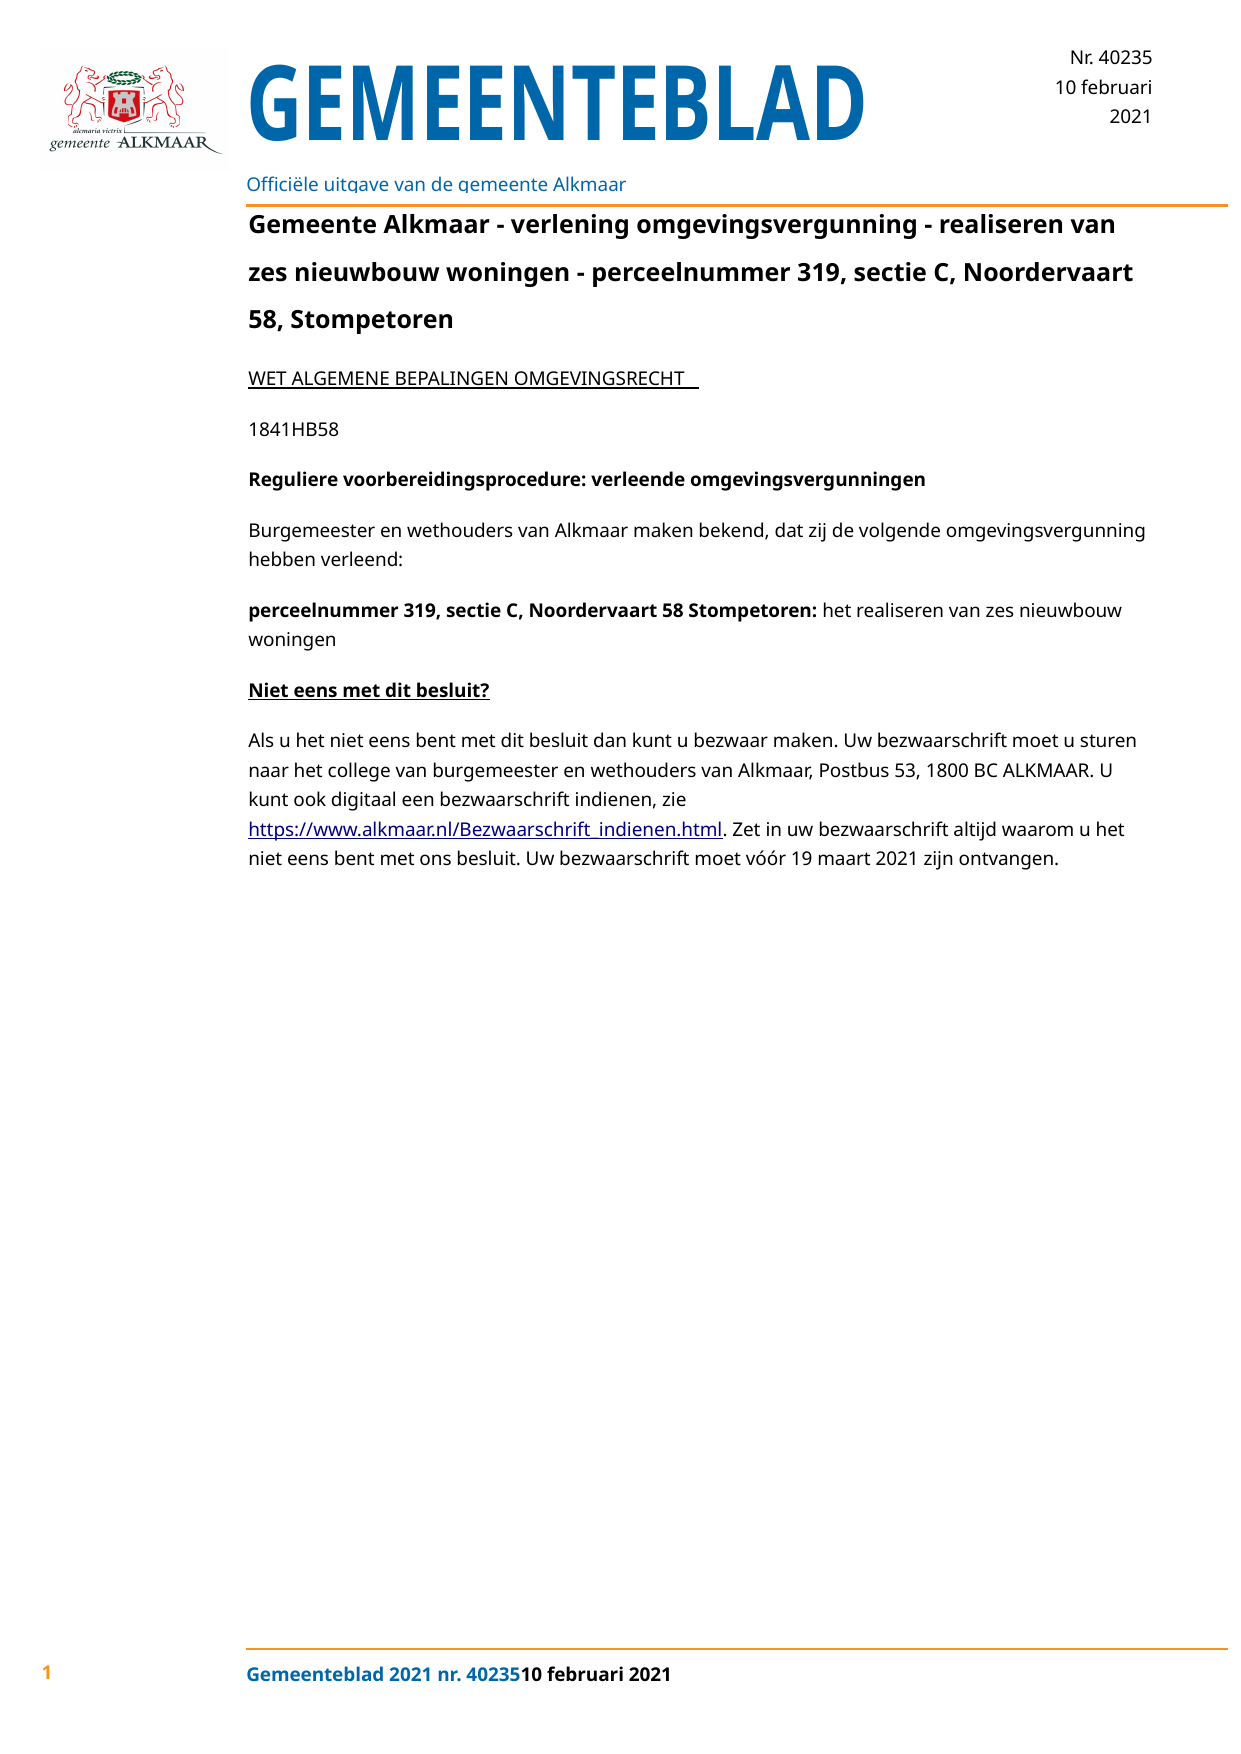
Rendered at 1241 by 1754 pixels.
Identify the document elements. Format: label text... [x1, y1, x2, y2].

text WET ALGEMENE BEPALINGEN OMGEVINGSRECHT [248, 366, 1152, 391]
text 1841HB58 [248, 416, 1152, 442]
text Als u het niet eens bent met dit besluit dan kunt u bezwaar maken. Uw bezwaarschrift moet u sturen naar het college van burgemeester en wethouders van Alkmaar, Postbus 53, 1800 BC ALKMAAR. U kunt ook digitaal een bezwaarschrift indienen, zie https://www.alkmaar.nl/Bezwaarschrift_indienen.html. Zet in uw bezwaarschrift altijd waarom u het niet eens bent met ons besluit. Uw bezwaarschrift moet vóór 19 maart 2021 zijn ontvangen. [248, 727, 1152, 871]
text Reguliere voorbereidingsprocedure: verleende omgevingsvergunningen [248, 466, 1152, 492]
text Gemeente Alkmaar - verlening omgevingsvergunning - realiseren van zes nieuwbouw woningen - perceelnummer 319, sectie C, Noordervaart 58, Stompetoren [248, 207, 1152, 336]
text perceelnummer 319, sectie C, Noordervaart 58 Stompetoren: het realiseren van zes nieuwbouw woningen [248, 597, 1152, 652]
text Niet eens met dit besluit? [248, 677, 1152, 702]
picture [41, 47, 231, 172]
text Burgemeester en wethouders van Alkmaar maken bekend, dat zij de volgende omgevingsvergunning hebben verleend: [248, 517, 1152, 572]
